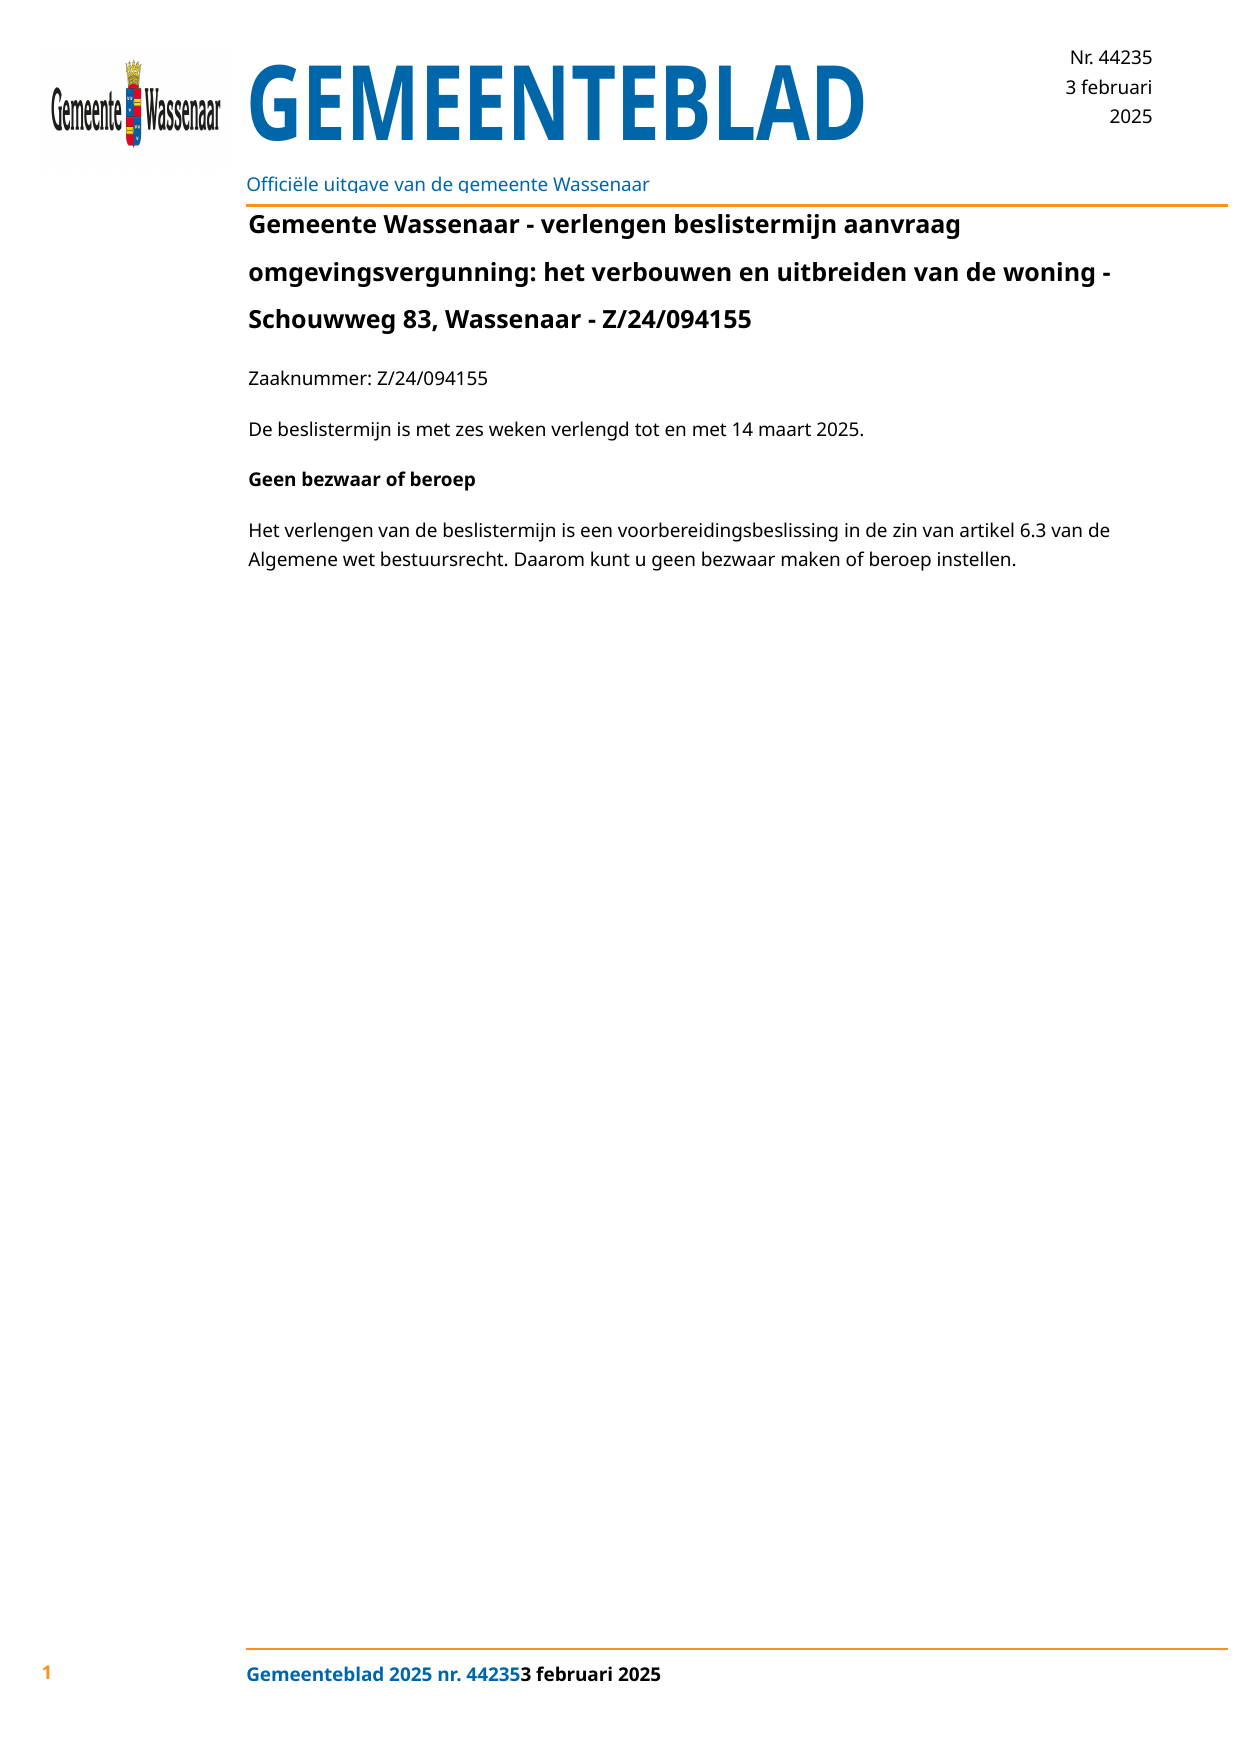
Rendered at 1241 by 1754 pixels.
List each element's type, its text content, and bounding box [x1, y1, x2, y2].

picture [41, 47, 231, 172]
text Zaaknummer: Z/24/094155 [248, 366, 1152, 391]
text Het verlengen van de beslistermijn is een voorbereidingsbeslissing in de zin van artikel 6.3 van de Algemene wet bestuursrecht. Daarom kunt u geen bezwaar maken of beroep instellen. [248, 517, 1152, 572]
text Geen bezwaar of beroep [248, 466, 1152, 492]
text De beslistermijn is met zes weken verlengd tot en met 14 maart 2025. [248, 416, 1152, 442]
text Gemeente Wassenaar - verlengen beslistermijn aanvraag omgevingsvergunning: het verbouwen en uitbreiden van de woning - Schouwweg 83, Wassenaar - Z/24/094155 [248, 207, 1152, 336]
